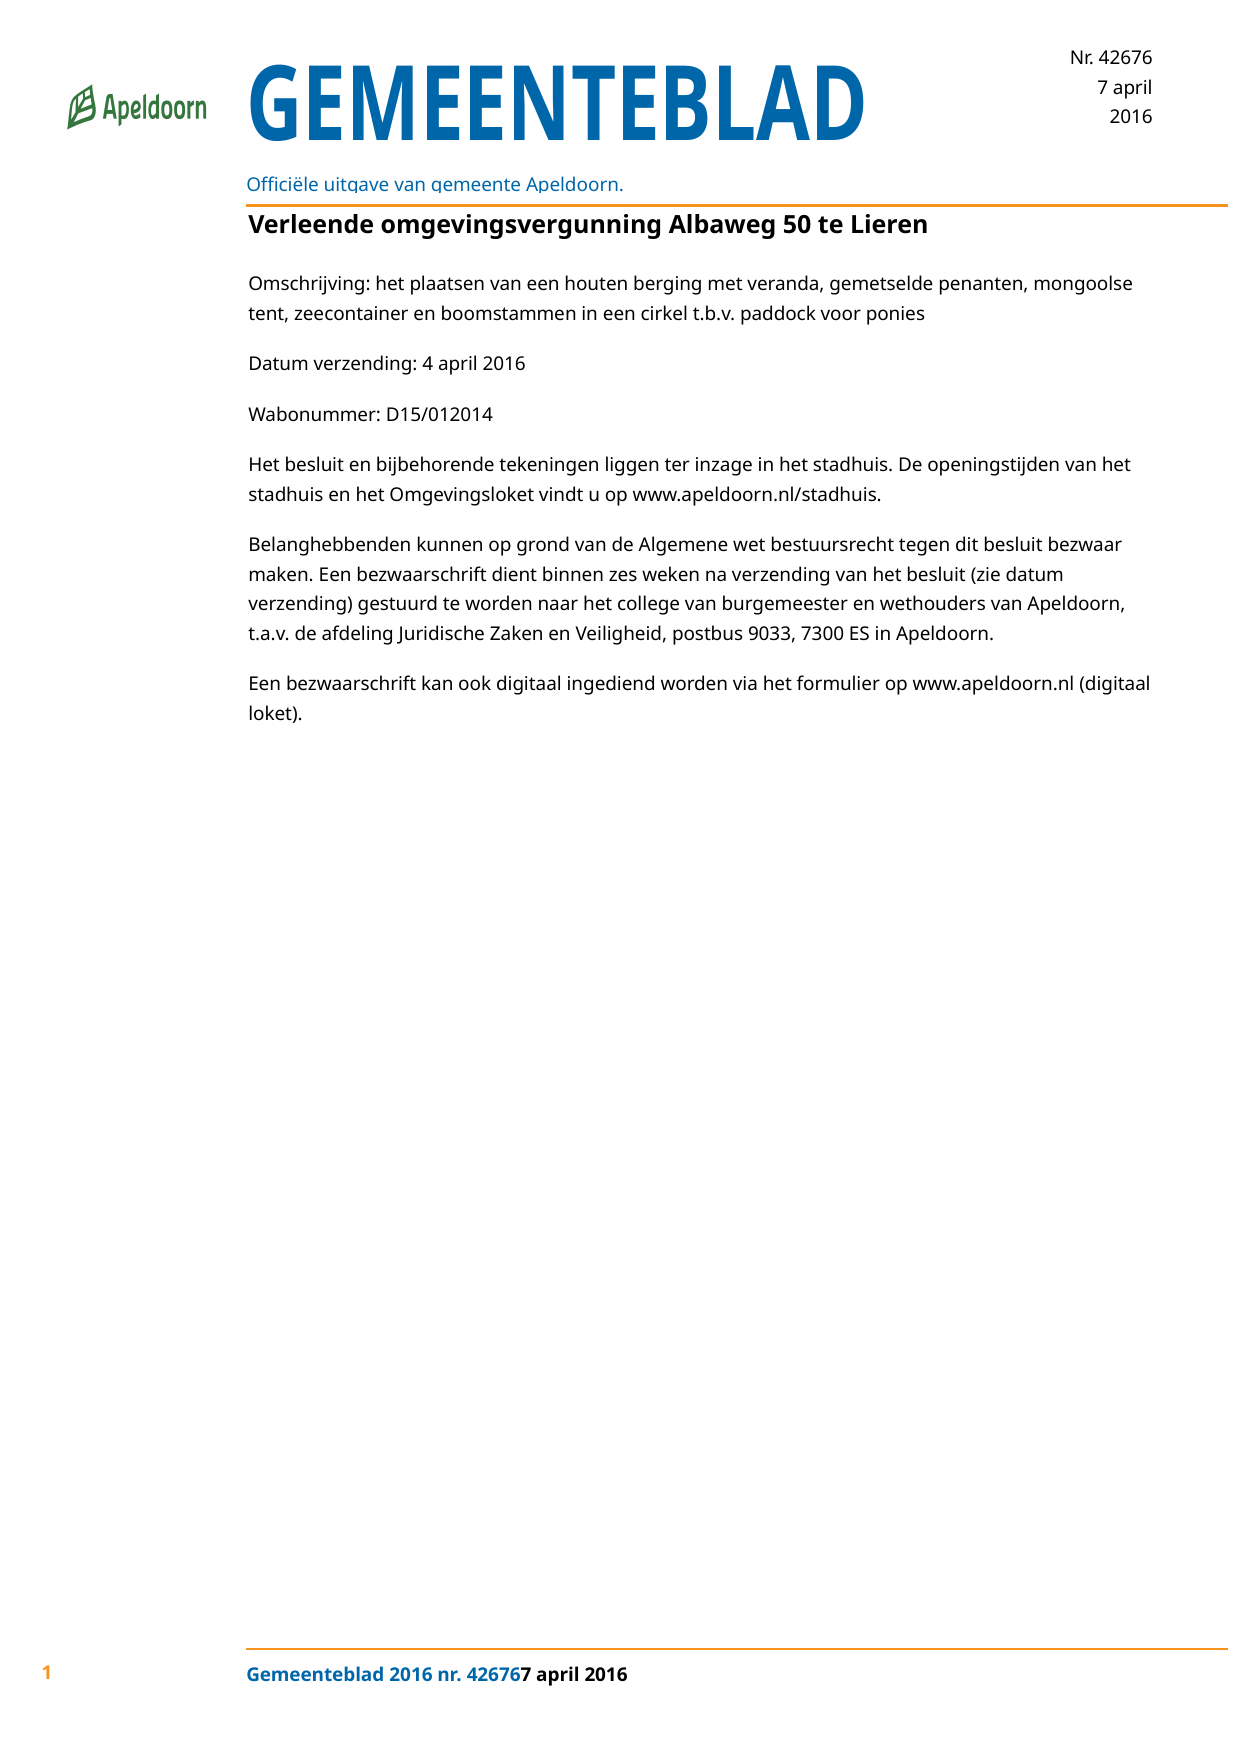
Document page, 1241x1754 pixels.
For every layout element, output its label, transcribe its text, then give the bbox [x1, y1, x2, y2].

text Omschrijving: het plaatsen van een houten berging met veranda, gemetselde penanten, mongoolse tent, zeecontainer en boomstammen in een cirkel t.b.v. paddock voor ponies [248, 270, 1152, 326]
text Datum verzending: 4 april 2016 [248, 350, 1152, 376]
picture [41, 47, 231, 172]
text Wabonummer: D15/012014 [248, 401, 1152, 426]
text Belanghebbenden kunnen op grond van de Algemene wet bestuursrecht tegen dit besluit bezwaar maken. Een bezwaarschrift dient binnen zes weken na verzending van het besluit (zie datum verzending) gestuurd te worden naar het college van burgemeester en wethouders van Apeldoorn, t.a.v. de afdeling Juridische Zaken en Veiligheid, postbus 9033, 7300 ES in Apeldoorn. [248, 531, 1152, 646]
text Het besluit en bijbehorende tekeningen liggen ter inzage in het stadhuis. De openingstijden van het stadhuis en het Omgevingsloket vindt u op www.apeldoorn.nl/stadhuis. [248, 451, 1152, 506]
text Verleende omgevingsvergunning Albaweg 50 te Lieren [248, 207, 1152, 241]
text Een bezwaarschrift kan ook digitaal ingediend worden via het formulier op www.apeldoorn.nl (digitaal loket). [248, 670, 1152, 726]
